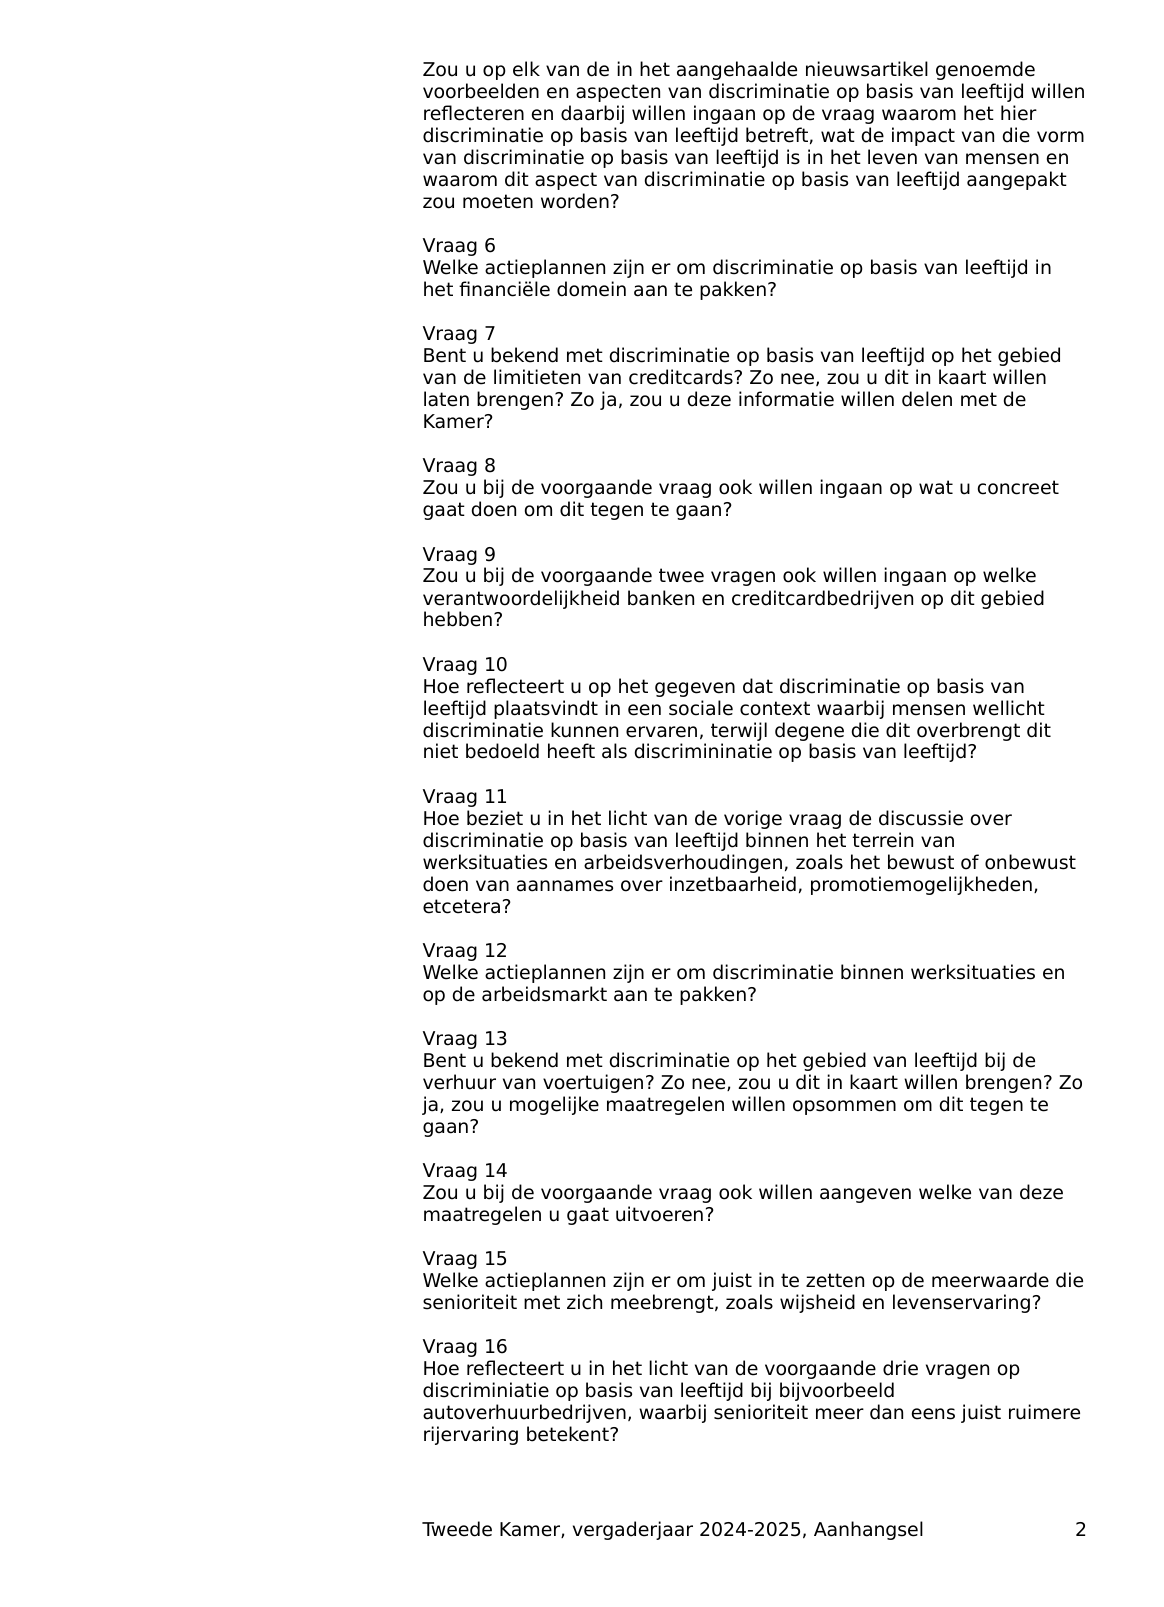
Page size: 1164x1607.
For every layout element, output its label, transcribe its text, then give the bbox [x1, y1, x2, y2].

text Bent u bekend met discriminatie op het gebied van leeftijd bij de verhuur van voertuigen? Zo nee, zou u dit in kaart willen brengen? Zo ja, zou u mogelijke maatregelen willen opsommen om dit tegen te gaan? [422, 1050, 1087, 1138]
text Vraag 14 [422, 1160, 1087, 1182]
text Vraag 11 [422, 786, 1087, 808]
text Hoe reflecteert u in het licht van de voorgaande drie vragen op discriminiatie op basis van leeftijd bij bijvoorbeeld autoverhuurbedrijven, waarbij senioriteit meer dan eens juist ruimere rijervaring betekent? [422, 1358, 1087, 1446]
text Zou u bij de voorgaande vraag ook willen ingaan op wat u concreet gaat doen om dit tegen te gaan? [422, 477, 1087, 521]
text Welke actieplannen zijn er om juist in te zetten op de meerwaarde die senioriteit met zich meebrengt, zoals wijsheid en levenservaring? [422, 1270, 1087, 1314]
text Vraag 9 [422, 543, 1087, 565]
text Zou u bij de voorgaande twee vragen ook willen ingaan op welke verantwoordelijkheid banken en creditcardbedrijven op dit gebied hebben? [422, 565, 1087, 631]
text Vraag 10 [422, 653, 1087, 676]
text Vraag 6 [422, 235, 1087, 257]
text Vraag 12 [422, 940, 1087, 962]
text Vraag 7 [422, 323, 1087, 345]
text Hoe beziet u in het licht van de vorige vraag de discussie over discriminatie op basis van leeftijd binnen het terrein van werksituaties en arbeidsverhoudingen, zoals het bewust of onbewust doen van aannames over inzetbaarheid, promotiemogelijkheden, etcetera? [422, 808, 1087, 917]
text Hoe reflecteert u op het gegeven dat discriminatie op basis van leeftijd plaatsvindt in een sociale context waarbij mensen wellicht discriminatie kunnen ervaren, terwijl degene die dit overbrengt dit niet bedoeld heeft als discrimininatie op basis van leeftijd? [422, 676, 1087, 763]
text Vraag 13 [422, 1028, 1087, 1050]
text Zou u op elk van de in het aangehaalde nieuwsartikel genoemde voorbeelden en aspecten van discriminatie op basis van leeftijd willen reflecteren en daarbij willen ingaan op de vraag waarom het hier discriminatie op basis van leeftijd betreft, wat de impact van die vorm van discriminatie op basis van leeftijd is in het leven van mensen en waarom dit aspect van discriminatie op basis van leeftijd aangepakt zou moeten worden? [422, 59, 1087, 213]
text Welke actieplannen zijn er om discriminatie binnen werksituaties en op de arbeidsmarkt aan te pakken? [422, 962, 1087, 1006]
text Vraag 15 [422, 1248, 1087, 1270]
text Vraag 8 [422, 455, 1087, 477]
text Bent u bekend met discriminatie op basis van leeftijd op het gebied van de limitieten van creditcards? Zo nee, zou u dit in kaart willen laten brengen? Zo ja, zou u deze informatie willen delen met de Kamer? [422, 345, 1087, 433]
text Vraag 16 [422, 1336, 1087, 1358]
text Welke actieplannen zijn er om discriminatie op basis van leeftijd in het financiële domein aan te pakken? [422, 257, 1087, 301]
text Zou u bij de voorgaande vraag ook willen aangeven welke van deze maatregelen u gaat uitvoeren? [422, 1182, 1087, 1226]
